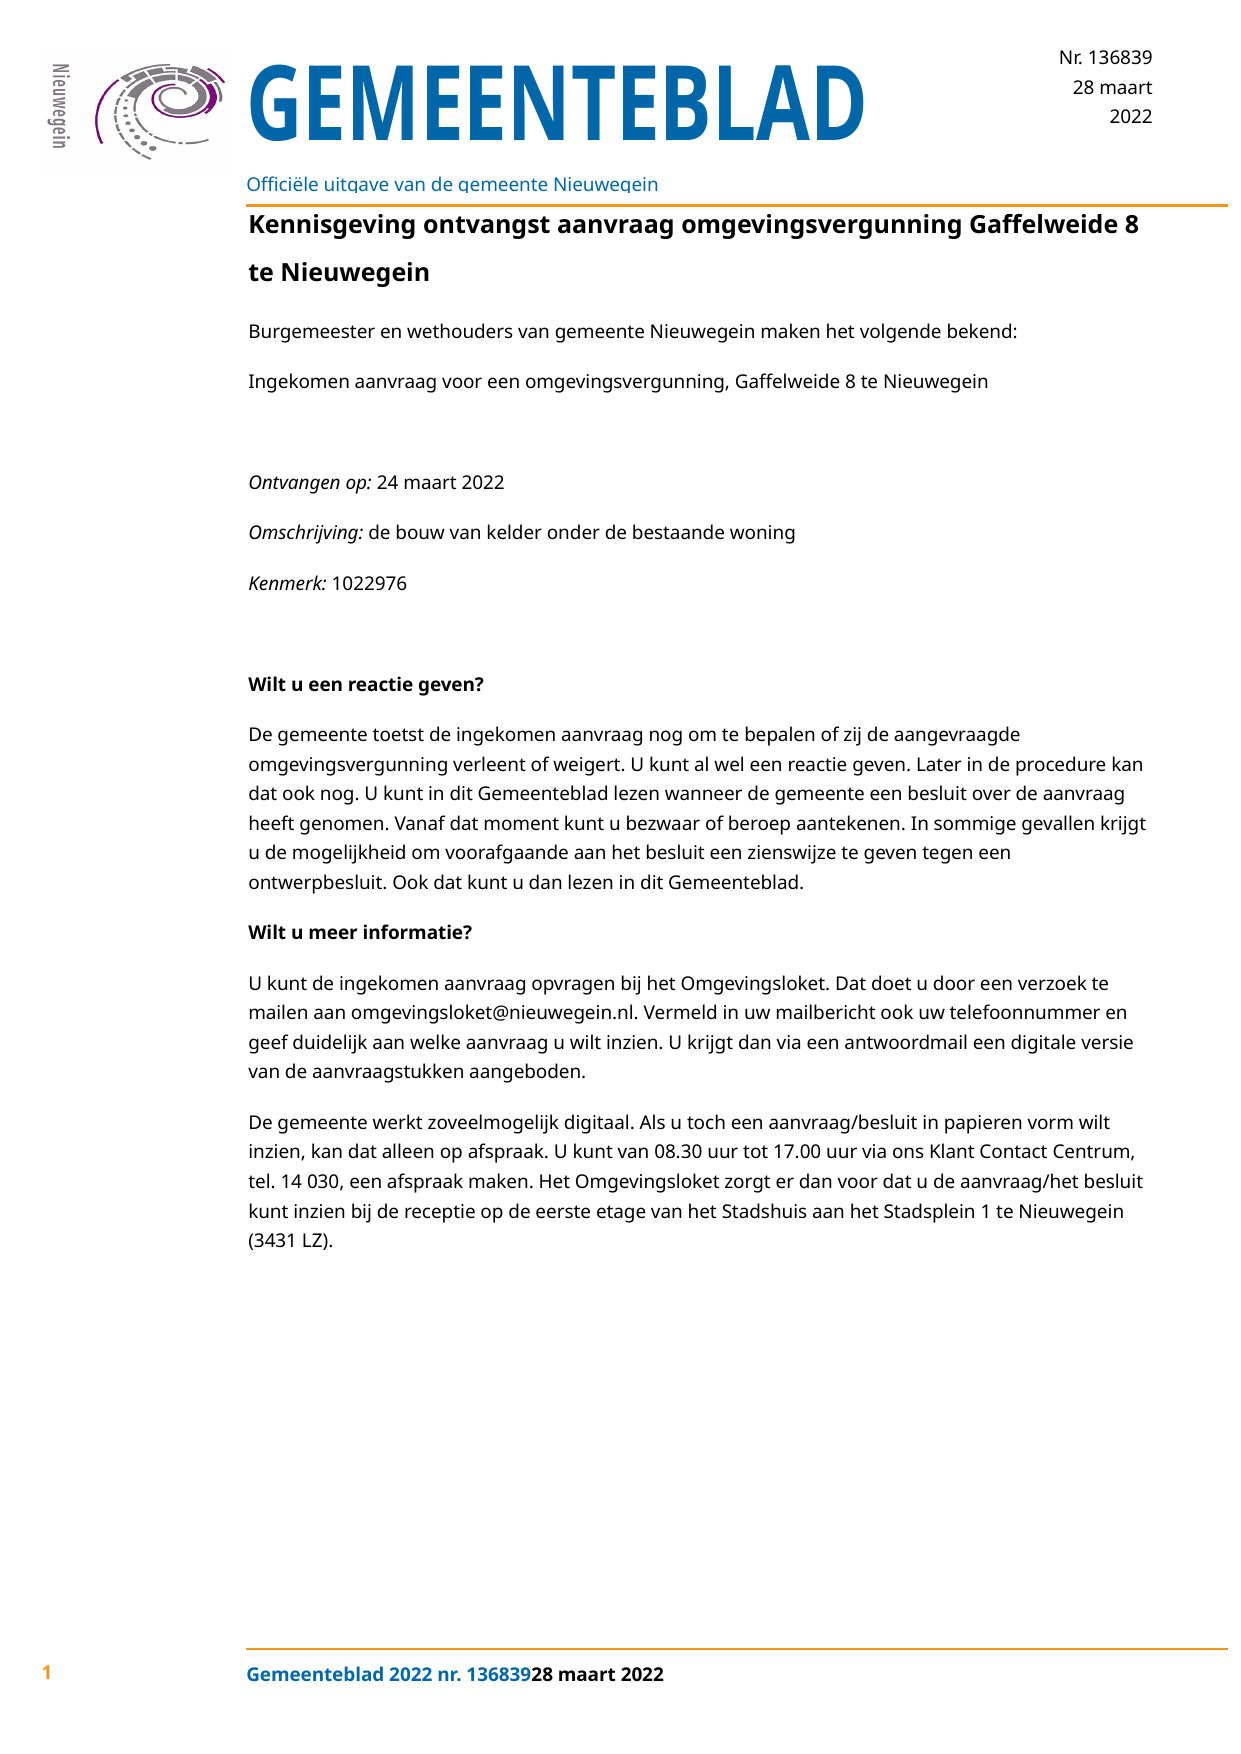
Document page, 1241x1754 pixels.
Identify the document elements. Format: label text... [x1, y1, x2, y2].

text Ontvangen op: 24 maart 2022 [248, 469, 1152, 495]
text Wilt u meer informatie? [248, 919, 1152, 945]
text Wilt u een reactie geven? [248, 671, 1152, 697]
text Burgemeester en wethouders van gemeente Nieuwegein maken het volgende bekend: [248, 318, 1152, 344]
text U kunt de ingekomen aanvraag opvragen bij het Omgevingsloket. Dat doet u door een verzoek te mailen aan omgevingsloket@nieuwegein.nl. Vermeld in uw mailbericht ook uw telefoonnummer en geef duidelijk aan welke aanvraag u wilt inzien. U krijgt dan via een antwoordmail een digitale versie van de aanvraagstukken aangeboden. [248, 970, 1152, 1084]
text Omschrijving: de bouw van kelder onder de bestaande woning [248, 519, 1152, 545]
text De gemeente toetst de ingekomen aanvraag nog om te bepalen of zij de aangevraagde omgevingsvergunning verleent of weigert. U kunt al wel een reactie geven. Later in de procedure kan dat ook nog. U kunt in dit Gemeenteblad lezen wanneer de gemeente een besluit over de aanvraag heeft genomen. Vanaf dat moment kunt u bezwaar of beroep aantekenen. In sommige gevallen krijgt u de mogelijkheid om voorafgaande aan het besluit een zienswijze te geven tegen een ontwerpbesluit. Ook dat kunt u dan lezen in dit Gemeenteblad. [248, 721, 1152, 895]
text Ingekomen aanvraag voor een omgevingsvergunning, Gaffelweide 8 te Nieuwegein [248, 368, 1152, 394]
text Kenmerk: 1022976 [248, 570, 1152, 596]
picture [41, 47, 231, 172]
text Kennisgeving ontvangst aanvraag omgevingsvergunning Gaffelweide 8 te Nieuwegein [248, 207, 1152, 288]
text De gemeente werkt zoveelmogelijk digitaal. Als u toch een aanvraag/besluit in papieren vorm wilt inzien, kan dat alleen op afspraak. U kunt van 08.30 uur tot 17.00 uur via ons Klant Contact Centrum, tel. 14 030, een afspraak maken. Het Omgevingsloket zorgt er dan voor dat u de aanvraag/het besluit kunt inzien bij de receptie op de eerste etage van het Stadshuis aan het Stadsplein 1 te Nieuwegein (3431 LZ). [248, 1109, 1152, 1253]
